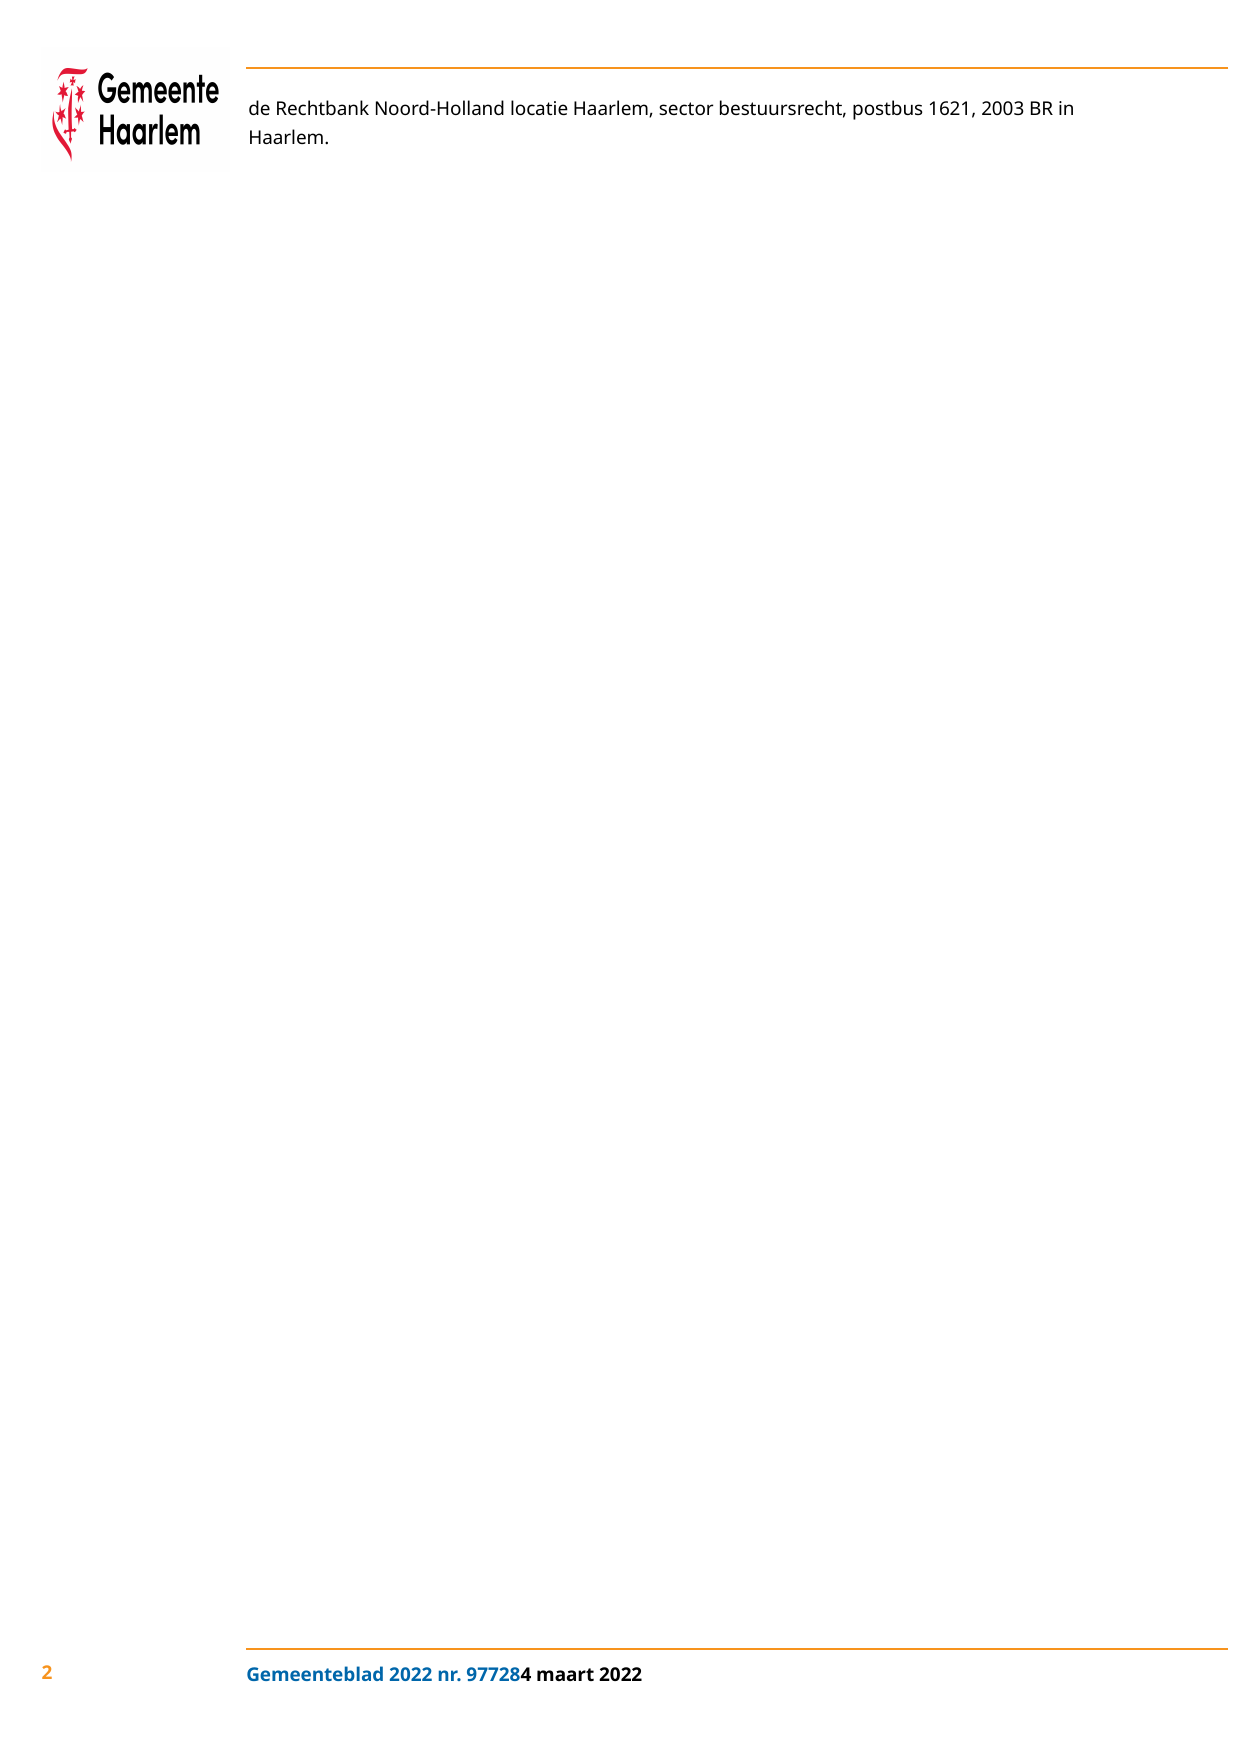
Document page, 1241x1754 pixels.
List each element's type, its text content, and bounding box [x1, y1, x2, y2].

picture [41, 47, 231, 172]
text de Rechtbank Noord-Holland locatie Haarlem, sector bestuursrecht, postbus 1621, 2003 BR in Haarlem. [248, 95, 1152, 150]
